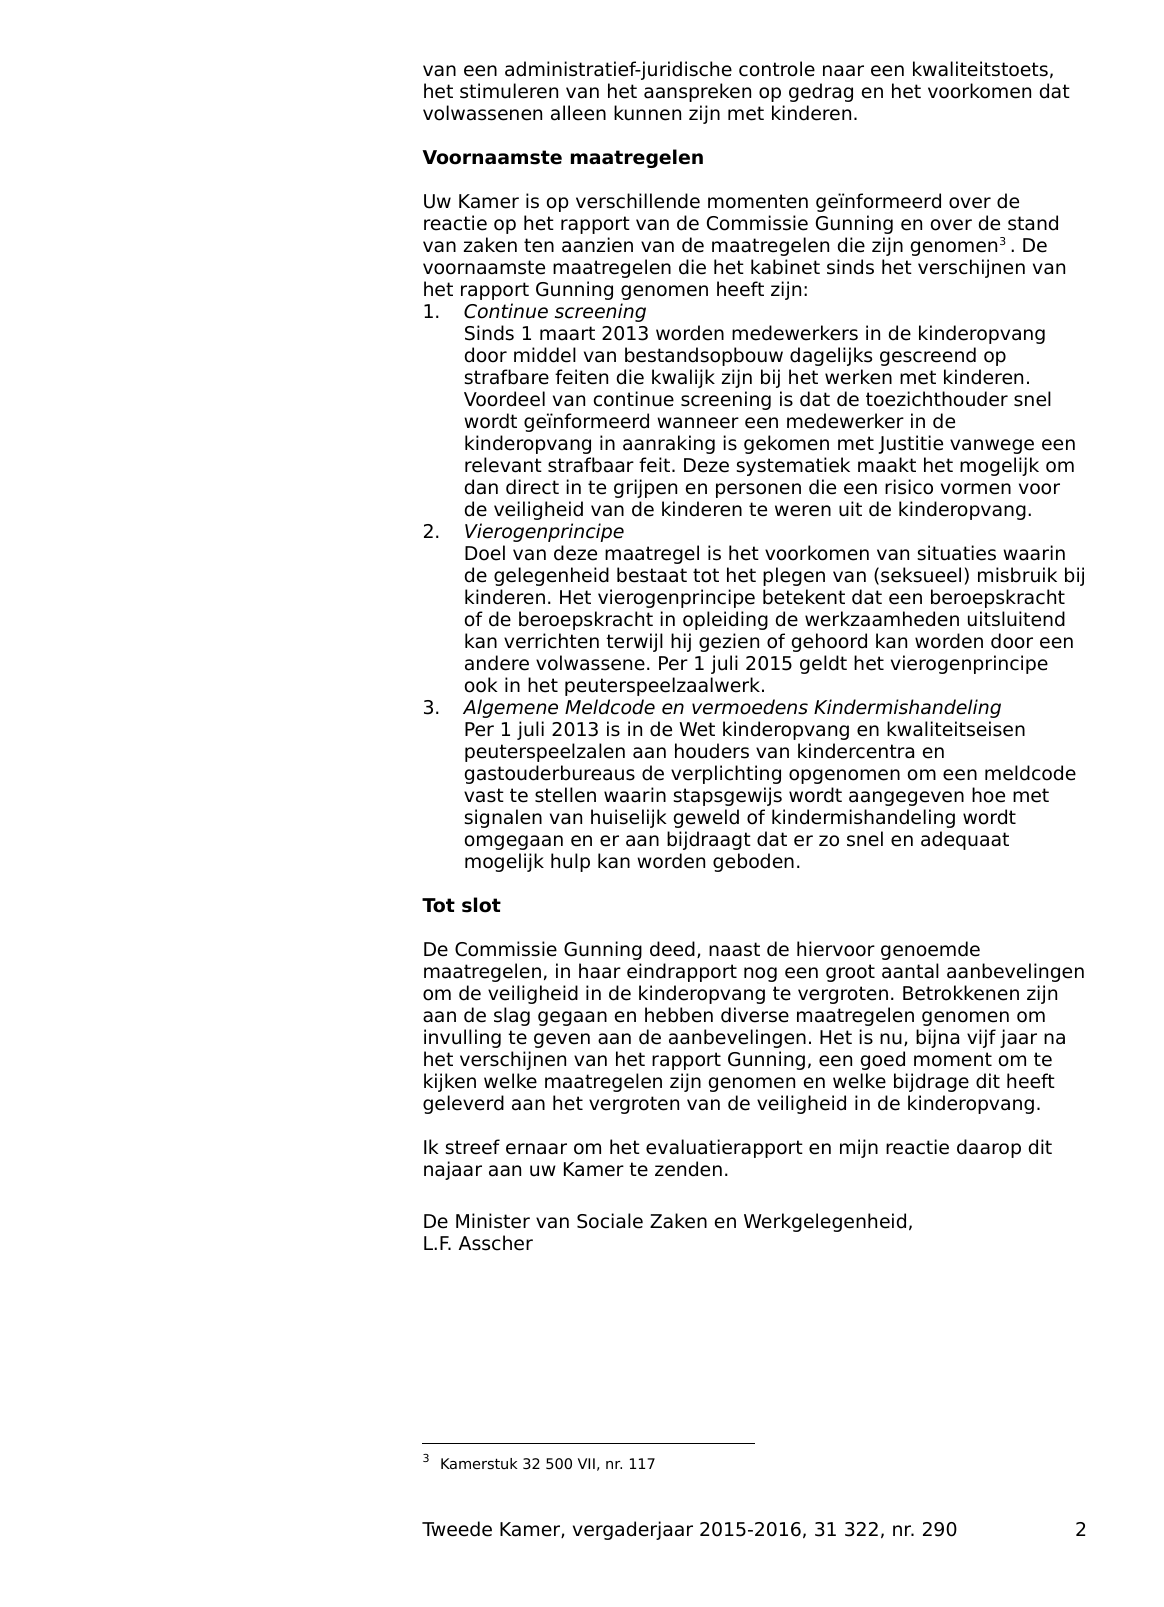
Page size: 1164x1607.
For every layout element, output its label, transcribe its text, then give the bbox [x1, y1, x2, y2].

text Doel van deze maatregel is het voorkomen van situaties waarin de gelegenheid bestaat tot het plegen van (seksueel) misbruik bij kinderen. Het vierogenprincipe betekent dat een beroepskracht of de beroepskracht in opleiding de werkzaamheden uitsluitend kan verrichten terwijl hij gezien of gehoord kan worden door een andere volwassene. Per 1 juli 2015 geldt het vierogenprincipe ook in het peuterspeelzaalwerk. [464, 543, 1087, 697]
text Uw Kamer is op verschillende momenten geïnformeerd over de reactie op het rapport van de Commissie Gunning en over de stand van zaken ten aanzien van de maatregelen die zijn genomen. De voornaamste maatregelen die het kabinet sinds het verschijnen van het rapport Gunning genomen heeft zijn: [422, 191, 1087, 301]
subtitle Tot slot [422, 895, 1087, 917]
text De Commissie Gunning deed, naast de hiervoor genoemde maatregelen, in haar eindrapport nog een groot aantal aanbevelingen om de veiligheid in de kinderopvang te vergroten. Betrokkenen zijn aan de slag gegaan en hebben diverse maatregelen genomen om invulling te geven aan de aanbevelingen. Het is nu, bijna vijf jaar na het verschijnen van het rapport Gunning, een goed moment om te kijken welke maatregelen zijn genomen en welke bijdrage dit heeft geleverd aan het vergroten van de veiligheid in de kinderopvang. [422, 939, 1087, 1115]
text 2. Vierogenprincipe [422, 521, 1087, 543]
text 1. Continue screening [422, 301, 1087, 323]
text van een administratief-juridische controle naar een kwaliteitstoets, het stimuleren van het aanspreken op gedrag en het voorkomen dat volwassenen alleen kunnen zijn met kinderen. [422, 59, 1087, 125]
text 3. Algemene Meldcode en vermoedens Kindermishandeling [422, 697, 1087, 719]
text De Minister van Sociale Zaken en Werkgelegenheid, L.F. Asscher [422, 1211, 1087, 1255]
text Ik streef ernaar om het evaluatierapport en mijn reactie daarop dit najaar aan uw Kamer te zenden. [422, 1137, 1087, 1181]
text Kamerstuk 32 500 VII, nr. 117 [422, 1452, 1087, 1474]
subtitle Voornaamste maatregelen [422, 147, 1087, 169]
text Per 1 juli 2013 is in de Wet kinderopvang en kwaliteitseisen peuterspeelzalen aan houders van kindercentra en gastouderbureaus de verplichting opgenomen om een meldcode vast te stellen waarin stapsgewijs wordt aangegeven hoe met signalen van huiselijk geweld of kindermishandeling wordt omgegaan en er aan bijdraagt dat er zo snel en adequaat mogelijk hulp kan worden geboden. [464, 719, 1087, 873]
text Sinds 1 maart 2013 worden medewerkers in de kinderopvang door middel van bestandsopbouw dagelijks gescreend op strafbare feiten die kwalijk zijn bij het werken met kinderen. Voordeel van continue screening is dat de toezichthouder snel wordt geïnformeerd wanneer een medewerker in de kinderopvang in aanraking is gekomen met Justitie vanwege een relevant strafbaar feit. Deze systematiek maakt het mogelijk om dan direct in te grijpen en personen die een risico vormen voor de veiligheid van de kinderen te weren uit de kinderopvang. [464, 323, 1087, 521]
